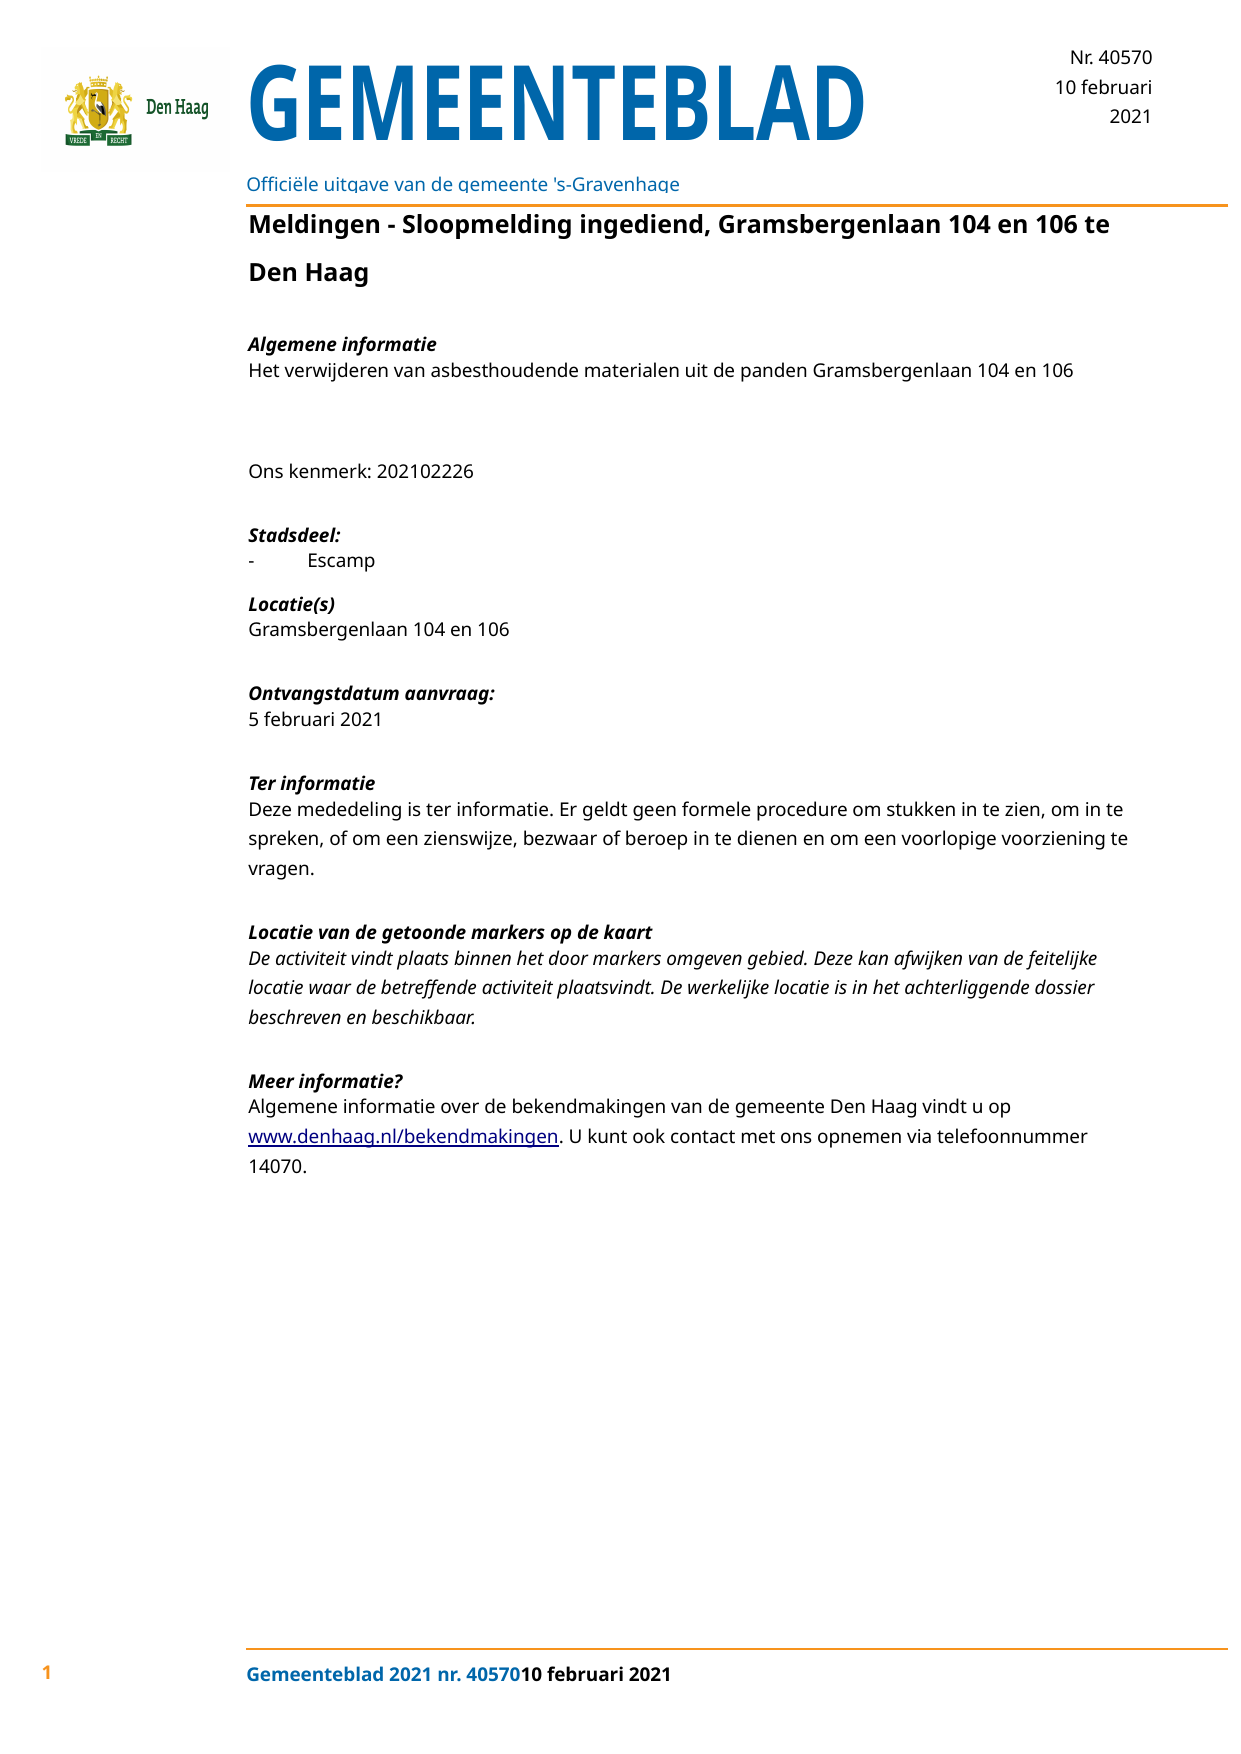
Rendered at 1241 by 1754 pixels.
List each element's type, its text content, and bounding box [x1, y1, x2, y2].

text Ter informatie [248, 770, 1152, 796]
text Het verwijderen van asbesthoudende materialen uit de panden Gramsbergenlaan 104 en 106 [248, 357, 1152, 383]
text Meldingen - Sloopmelding ingediend, Gramsbergenlaan 104 en 106 te Den Haag [248, 207, 1152, 288]
text Gramsbergenlaan 104 en 106 [248, 617, 1152, 642]
text Stadsdeel: [248, 522, 1152, 548]
text Deze mededeling is ter informatie. Er geldt geen formele procedure om stukken in te zien, om in te spreken, of om een zienswijze, bezwaar of beroep in te dienen en om een voorlopige voorziening te vragen. [248, 796, 1152, 881]
text Algemene informatie over de bekendmakingen van de gemeente Den Haag vindt u op www.denhaag.nl/bekendmakingen. U kunt ook contact met ons opnemen via telefoonnummer 14070. [248, 1094, 1152, 1178]
picture [41, 47, 231, 172]
list Escamp [248, 548, 1152, 573]
text 5 februari 2021 [248, 706, 1152, 732]
text De activiteit vindt plaats binnen het door markers omgeven gebied. Deze kan afwijken van de feitelijke locatie waar de betreffende activiteit plaatsvindt. De werkelijke locatie is in het achterliggende dossier beschreven en beschikbaar. [248, 945, 1152, 1030]
text Algemene informatie [248, 331, 1152, 357]
text Ontvangstdatum aanvraag: [248, 681, 1152, 706]
text Meer informatie? [248, 1068, 1152, 1094]
text Locatie(s) [248, 591, 1152, 617]
text Ons kenmerk: 202102226 [248, 458, 1152, 484]
text Locatie van de getoonde markers op de kaart [248, 919, 1152, 945]
